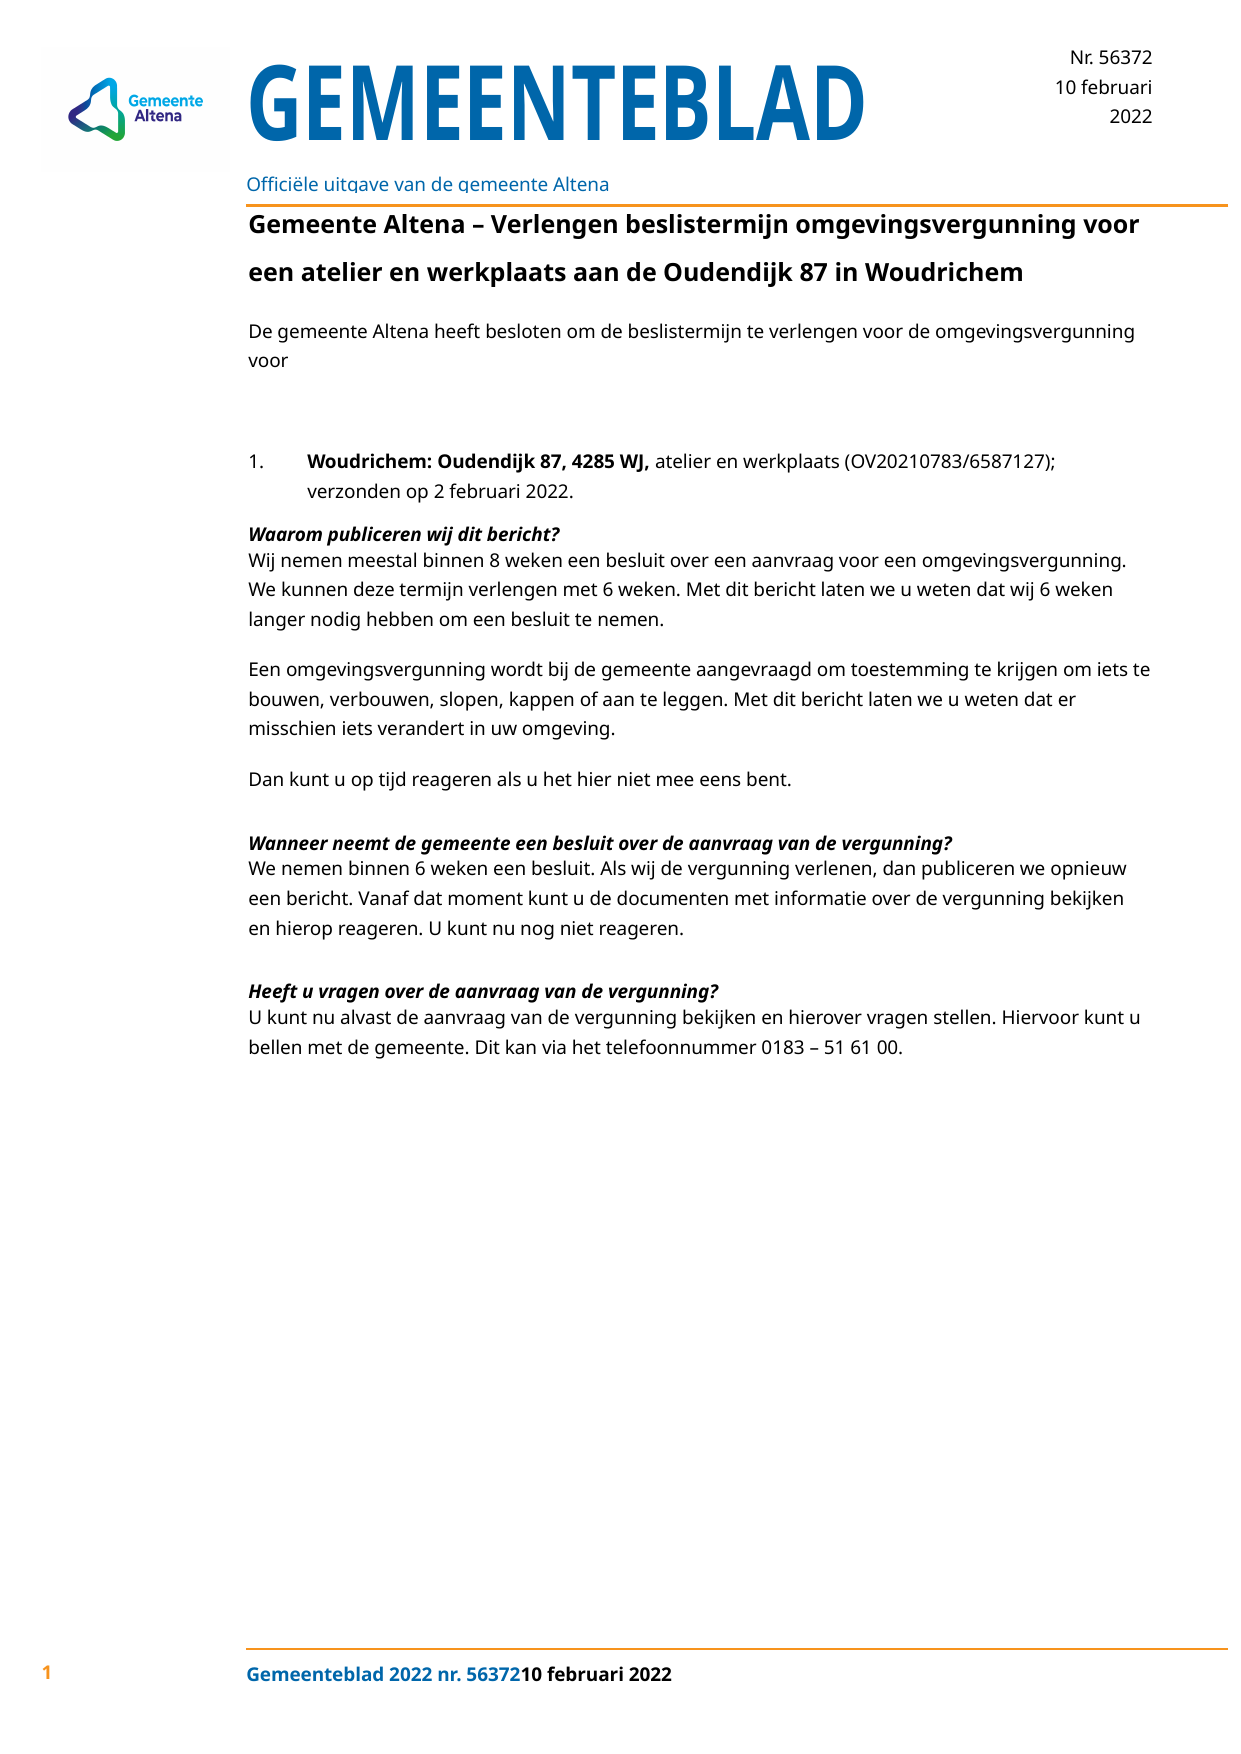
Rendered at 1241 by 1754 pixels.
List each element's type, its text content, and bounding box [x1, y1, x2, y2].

text Waarom publiceren wij dit bericht? [248, 521, 1152, 547]
text Een omgevingsvergunning wordt bij de gemeente aangevraagd om toestemming te krijgen om iets te bouwen, verbouwen, slopen, kappen of aan te leggen. Met dit bericht laten we u weten dat er misschien iets verandert in uw omgeving. [248, 656, 1152, 741]
picture [41, 47, 231, 172]
text U kunt nu alvast de aanvraag van de vergunning bekijken en hierover vragen stellen. Hiervoor kunt u bellen met de gemeente. Dit kan via het telefoonnummer 0183 – 51 61 00. [248, 1004, 1152, 1060]
text Wij nemen meestal binnen 8 weken een besluit over een aanvraag voor een omgevingsvergunning. We kunnen deze termijn verlengen met 6 weken. Met dit bericht laten we u weten dat wij 6 weken langer nodig hebben om een besluit te nemen. [248, 547, 1152, 632]
list Woudrichem: Oudendijk 87, 4285 WJ, atelier en werkplaats (OV20210783/6587127); verzonden op 2 februari 2022. [248, 448, 1152, 504]
text Gemeente Altena – Verlengen beslistermijn omgevingsvergunning voor een atelier en werkplaats aan de Oudendijk 87 in Woudrichem [248, 207, 1152, 288]
text Dan kunt u op tijd reageren als u het hier niet mee eens bent. [248, 766, 1152, 792]
text Wanneer neemt de gemeente een besluit over de aanvraag van de vergunning? [248, 830, 1152, 856]
text De gemeente Altena heeft besloten om de beslistermijn te verlengen voor de omgevingsvergunning voor [248, 318, 1152, 373]
text Heeft u vragen over de aanvraag van de vergunning? [248, 979, 1152, 1004]
text We nemen binnen 6 weken een besluit. Als wij de vergunning verlenen, dan publiceren we opnieuw een bericht. Vanaf dat moment kunt u de documenten met informatie over de vergunning bekijken en hierop reageren. U kunt nu nog niet reageren. [248, 856, 1152, 941]
